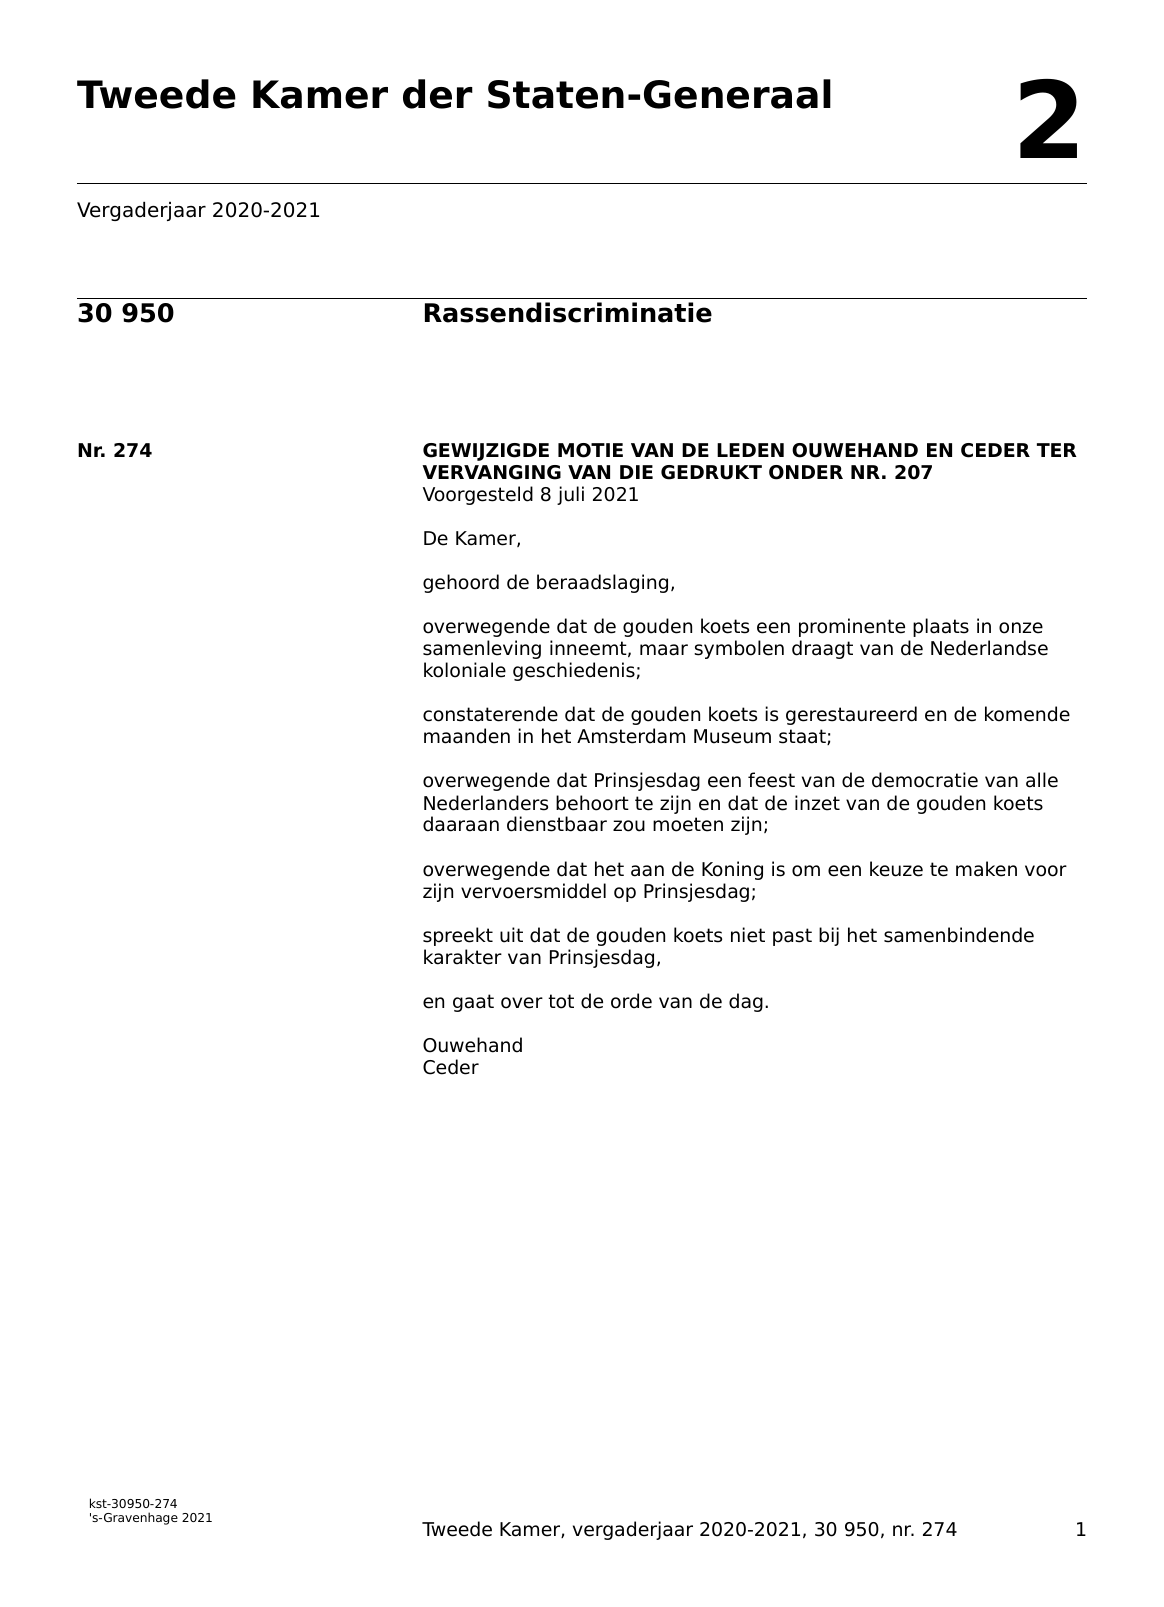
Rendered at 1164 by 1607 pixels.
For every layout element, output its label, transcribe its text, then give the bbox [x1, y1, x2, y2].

subtitle Nr. 274 GEWIJZIGDE MOTIE VAN DE LEDEN OUWEHAND EN CEDER TER VERVANGING VAN DIE GEDRUKT ONDER NR. 207 [77, 440, 1087, 484]
text overwegende dat Prinsjesdag een feest van de democratie van alle Nederlanders behoort te zijn en dat de inzet van de gouden koets daaraan dienstbaar zou moeten zijn; [422, 770, 1087, 836]
text Ceder [422, 1057, 1087, 1079]
text spreekt uit dat de gouden koets niet past bij het samenbindende karakter van Prinsjesdag, [422, 925, 1087, 969]
subtitle 30 950 Rassendiscriminatie [77, 299, 1087, 329]
text overwegende dat het aan de Koning is om een keuze te maken voor zijn vervoersmiddel op Prinsjesdag; [422, 858, 1087, 902]
table_cell Vergaderjaar 2020-2021 [77, 184, 1087, 298]
text Ouwehand [422, 1035, 1087, 1057]
text Voorgesteld 8 juli 2021 [422, 484, 1087, 506]
text constaterende dat de gouden koets is gerestaureerd en de komende maanden in het Amsterdam Museum staat; [422, 704, 1087, 748]
text 's-Gravenhage 2021 [88, 1511, 323, 1525]
text gehoord de beraadslaging, [422, 572, 1087, 594]
text kst-30950-274 [88, 1497, 323, 1511]
table_header 2 [886, 59, 1087, 183]
table_header Tweede Kamer der Staten-Generaal [77, 59, 886, 183]
text De Kamer, [422, 528, 1087, 550]
text overwegende dat de gouden koets een prominente plaats in onze samenleving inneemt, maar symbolen draagt van de Nederlandse koloniale geschiedenis; [422, 616, 1087, 682]
text en gaat over tot de orde van de dag. [422, 991, 1087, 1013]
